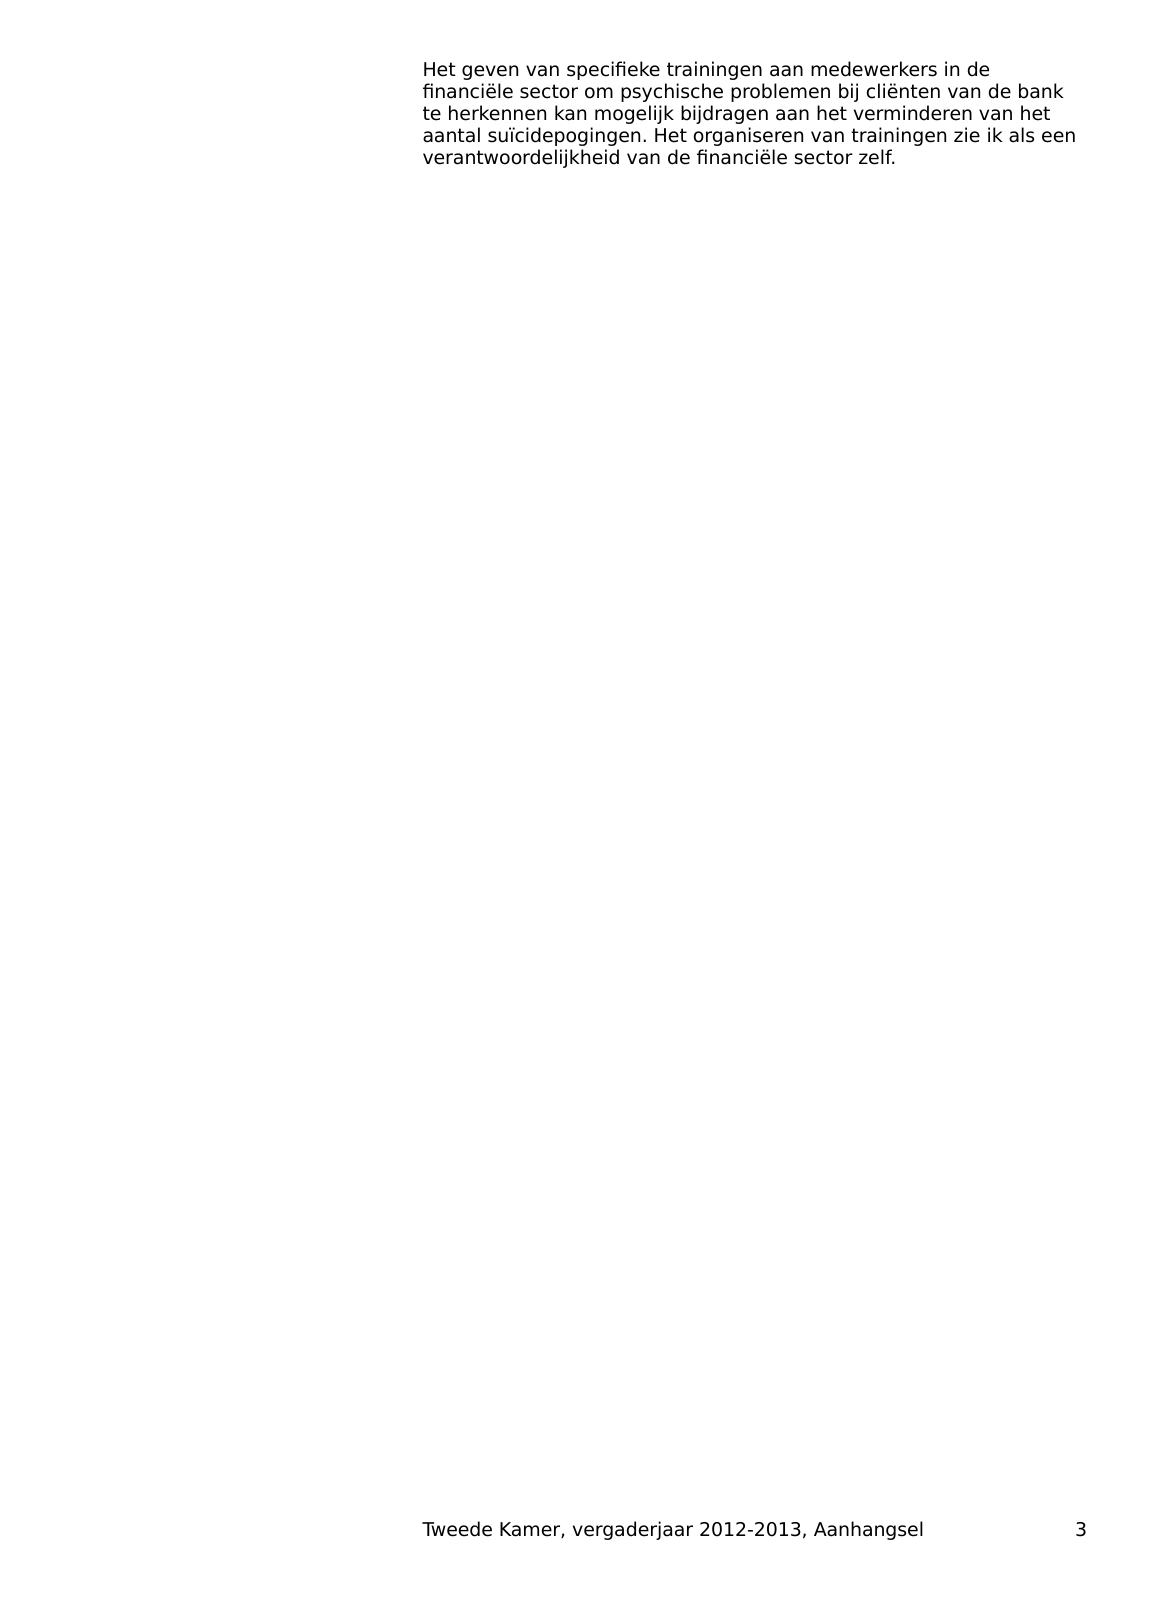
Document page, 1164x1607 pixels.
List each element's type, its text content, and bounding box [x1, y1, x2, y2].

text Het geven van specifieke trainingen aan medewerkers in de financiële sector om psychische problemen bij cliënten van de bank te herkennen kan mogelijk bijdragen aan het verminderen van het aantal suïcidepogingen. Het organiseren van trainingen zie ik als een verantwoordelijkheid van de financiële sector zelf. [422, 59, 1087, 169]
